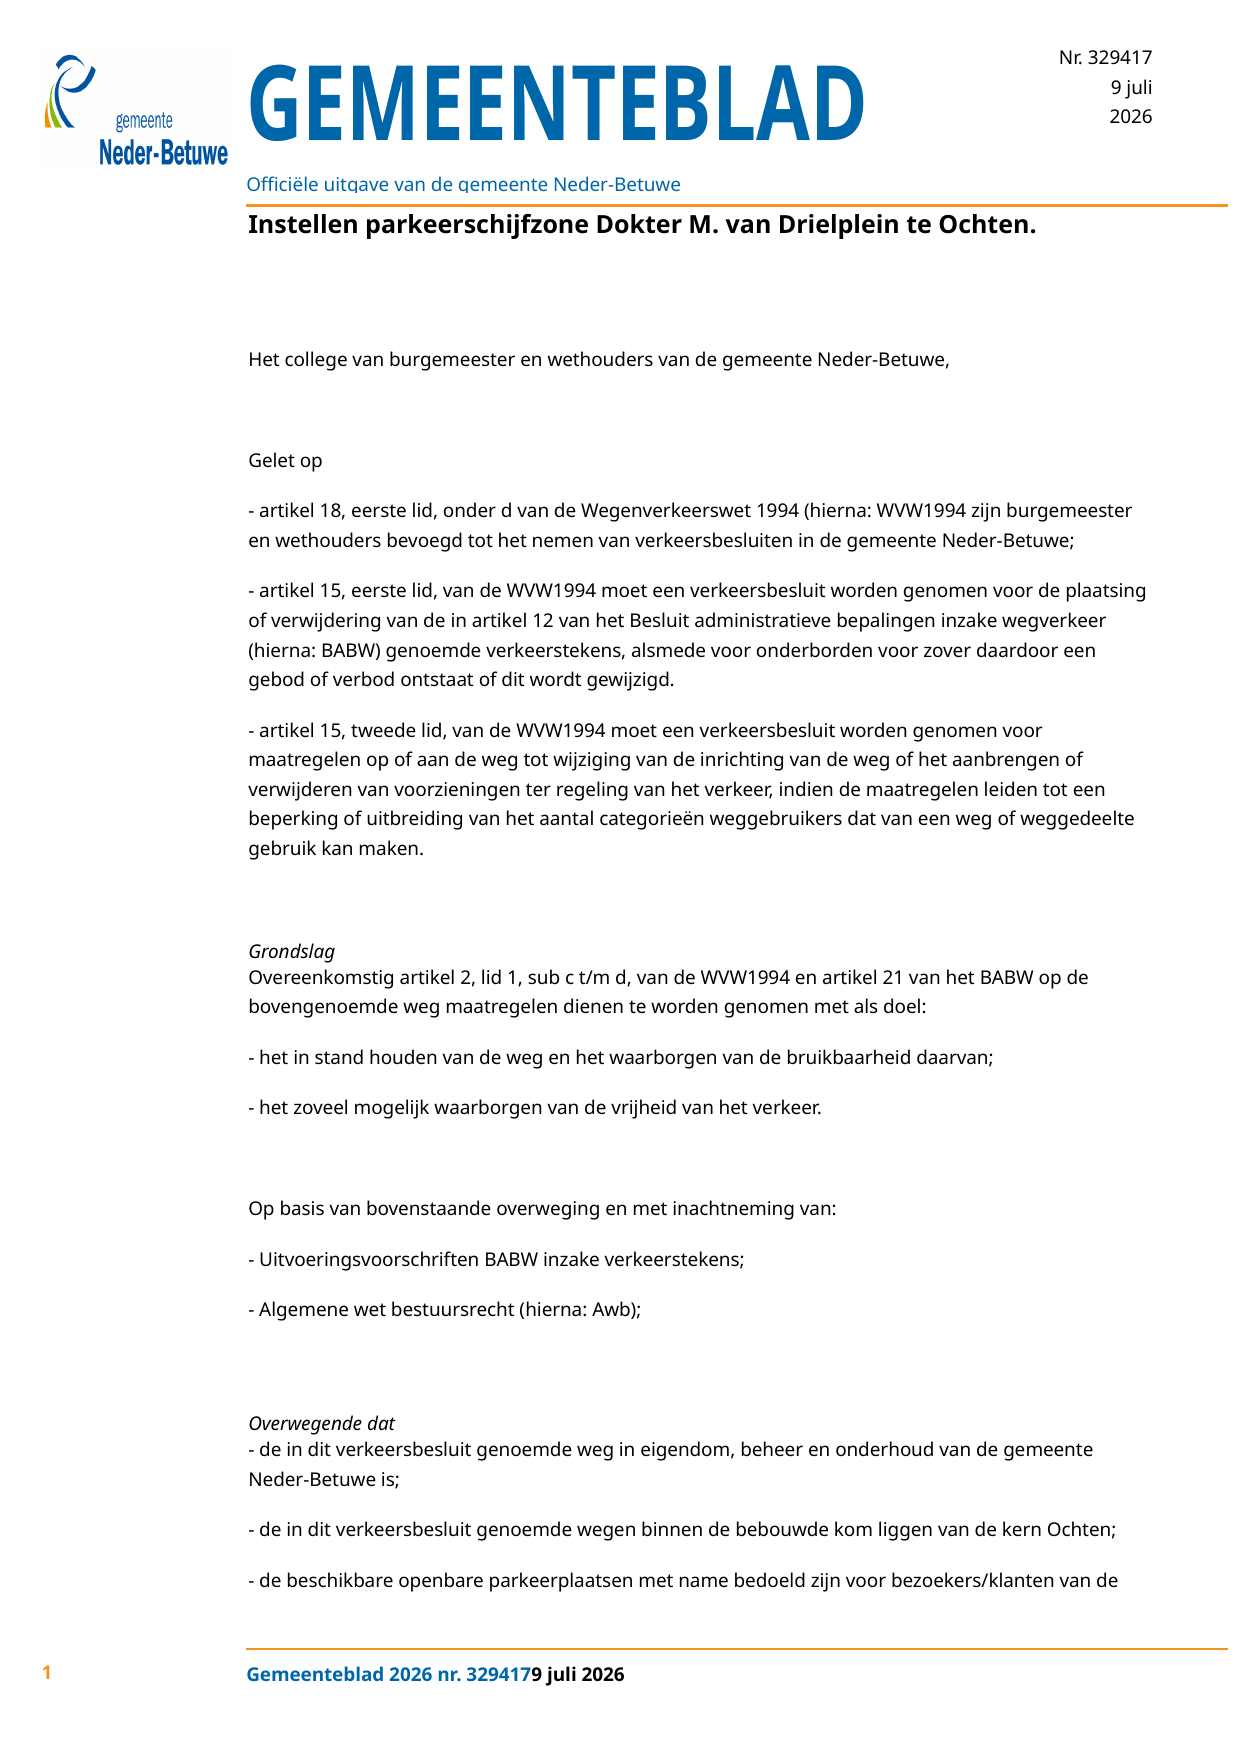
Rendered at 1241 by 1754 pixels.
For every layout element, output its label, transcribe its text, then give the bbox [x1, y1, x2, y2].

text - het zoveel mogelijk waarborgen van de vrijheid van het verkeer. [248, 1094, 1152, 1120]
text Grondslag [248, 938, 1152, 964]
text Overeenkomstig artikel 2, lid 1, sub c t/m d, van de WVW1994 en artikel 21 van het BABW op de bovengenoemde weg maatregelen dienen te worden genomen met als doel: [248, 964, 1152, 1019]
text - artikel 15, tweede lid, van de WVW1994 moet een verkeersbesluit worden genomen voor maatregelen op of aan de weg tot wijziging van de inrichting van de weg of het aanbrengen of verwijderen van voorzieningen ter regeling van het verkeer, indien de maatregelen leiden tot een beperking of uitbreiding van het aantal categorieën weggebruikers dat van een weg of weggedeelte gebruik kan maken. [248, 717, 1152, 861]
text - artikel 18, eerste lid, onder d van de Wegenverkeerswet 1994 (hierna: WVW1994 zijn burgemeester en wethouders bevoegd tot het nemen van verkeersbesluiten in de gemeente Neder-Betuwe; [248, 498, 1152, 553]
text - artikel 15, eerste lid, van de WVW1994 moet een verkeersbesluit worden genomen voor de plaatsing of verwijdering van de in artikel 12 van het Besluit administratieve bepalingen inzake wegverkeer (hierna: BABW) genoemde verkeerstekens, alsmede voor onderborden voor zover daardoor een gebod of verbod ontstaat of dit wordt gewijzigd. [248, 578, 1152, 692]
text Overwegende dat [248, 1411, 1152, 1436]
picture [41, 47, 231, 172]
text - de beschikbare openbare parkeerplaatsen met name bedoeld zijn voor bezoekers/klanten van de [248, 1567, 1152, 1592]
text Op basis van bovenstaande overweging en met inachtneming van: [248, 1195, 1152, 1221]
text - de in dit verkeersbesluit genoemde weg in eigendom, beheer en onderhoud van de gemeente Neder-Betuwe is; [248, 1436, 1152, 1492]
text Instellen parkeerschijfzone Dokter M. van Drielplein te Ochten. [248, 207, 1152, 241]
text - Algemene wet bestuursrecht (hierna: Awb); [248, 1296, 1152, 1322]
text Gelet op [248, 447, 1152, 473]
text Het college van burgemeester en wethouders van de gemeente Neder-Betuwe, [248, 346, 1152, 372]
text - de in dit verkeersbesluit genoemde wegen binnen de bebouwde kom liggen van de kern Ochten; [248, 1516, 1152, 1542]
text - Uitvoeringsvoorschriften BABW inzake verkeerstekens; [248, 1246, 1152, 1272]
text - het in stand houden van de weg en het waarborgen van de bruikbaarheid daarvan; [248, 1044, 1152, 1070]
